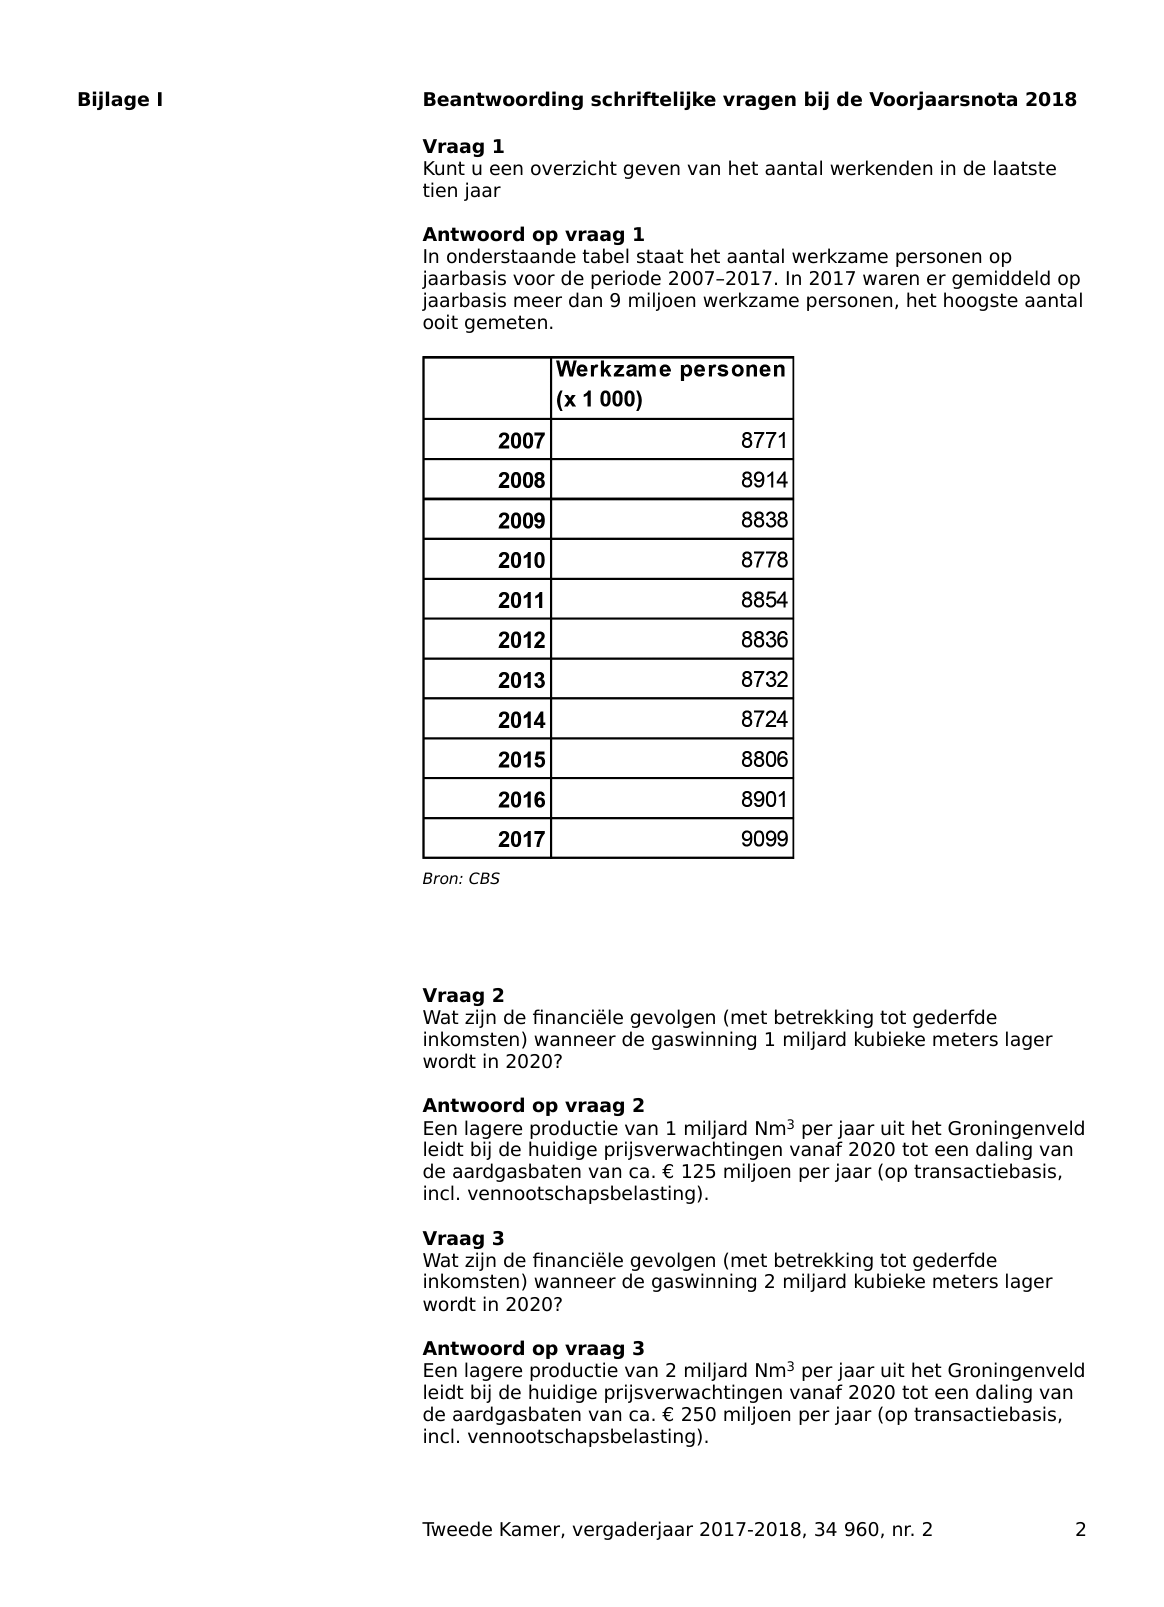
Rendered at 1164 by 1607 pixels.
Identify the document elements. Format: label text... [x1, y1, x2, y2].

text Vraag 3 [422, 1227, 1087, 1249]
text Vraag 1 [422, 136, 1087, 158]
text Vraag 2 [422, 985, 1087, 1007]
text Wat zijn de financiële gevolgen (met betrekking tot gederfde inkomsten) wanneer de gaswinning 1 miljard kubieke meters lager wordt in 2020? [422, 1007, 1087, 1073]
subtitle Bijlage I Beantwoording schriftelijke vragen bij de Voorjaarsnota 2018 [77, 89, 1087, 111]
text Kunt u een overzicht geven van het aantal werkenden in de laatste tien jaar [422, 158, 1087, 202]
text In onderstaande tabel staat het aantal werkzame personen op jaarbasis voor de periode 2007–2017. In 2017 waren er gemiddeld op jaarbasis meer dan 9 miljoen werkzame personen, het hoogste aantal ooit gemeten. [422, 246, 1087, 334]
text Bron: CBS [422, 870, 794, 888]
text Een lagere productie van 2 miljard Nm3 per jaar uit het Groningenveld leidt bij de huidige prijsverwachtingen vanaf 2020 tot een daling van de aardgasbaten van ca. € 250 miljoen per jaar (op transactiebasis, incl. vennootschapsbelasting). [422, 1359, 1087, 1447]
text Antwoord op vraag 3 [422, 1338, 1087, 1359]
text Antwoord op vraag 1 [422, 224, 1087, 246]
text Wat zijn de financiële gevolgen (met betrekking tot gederfde inkomsten) wanneer de gaswinning 2 miljard kubieke meters lager wordt in 2020? [422, 1249, 1087, 1315]
text Antwoord op vraag 2 [422, 1095, 1087, 1117]
picture [422, 356, 795, 859]
text Een lagere productie van 1 miljard Nm3 per jaar uit het Groningenveld leidt bij de huidige prijsverwachtingen vanaf 2020 tot een daling van de aardgasbaten van ca. € 125 miljoen per jaar (op transactiebasis, incl. vennootschapsbelasting). [422, 1117, 1087, 1205]
